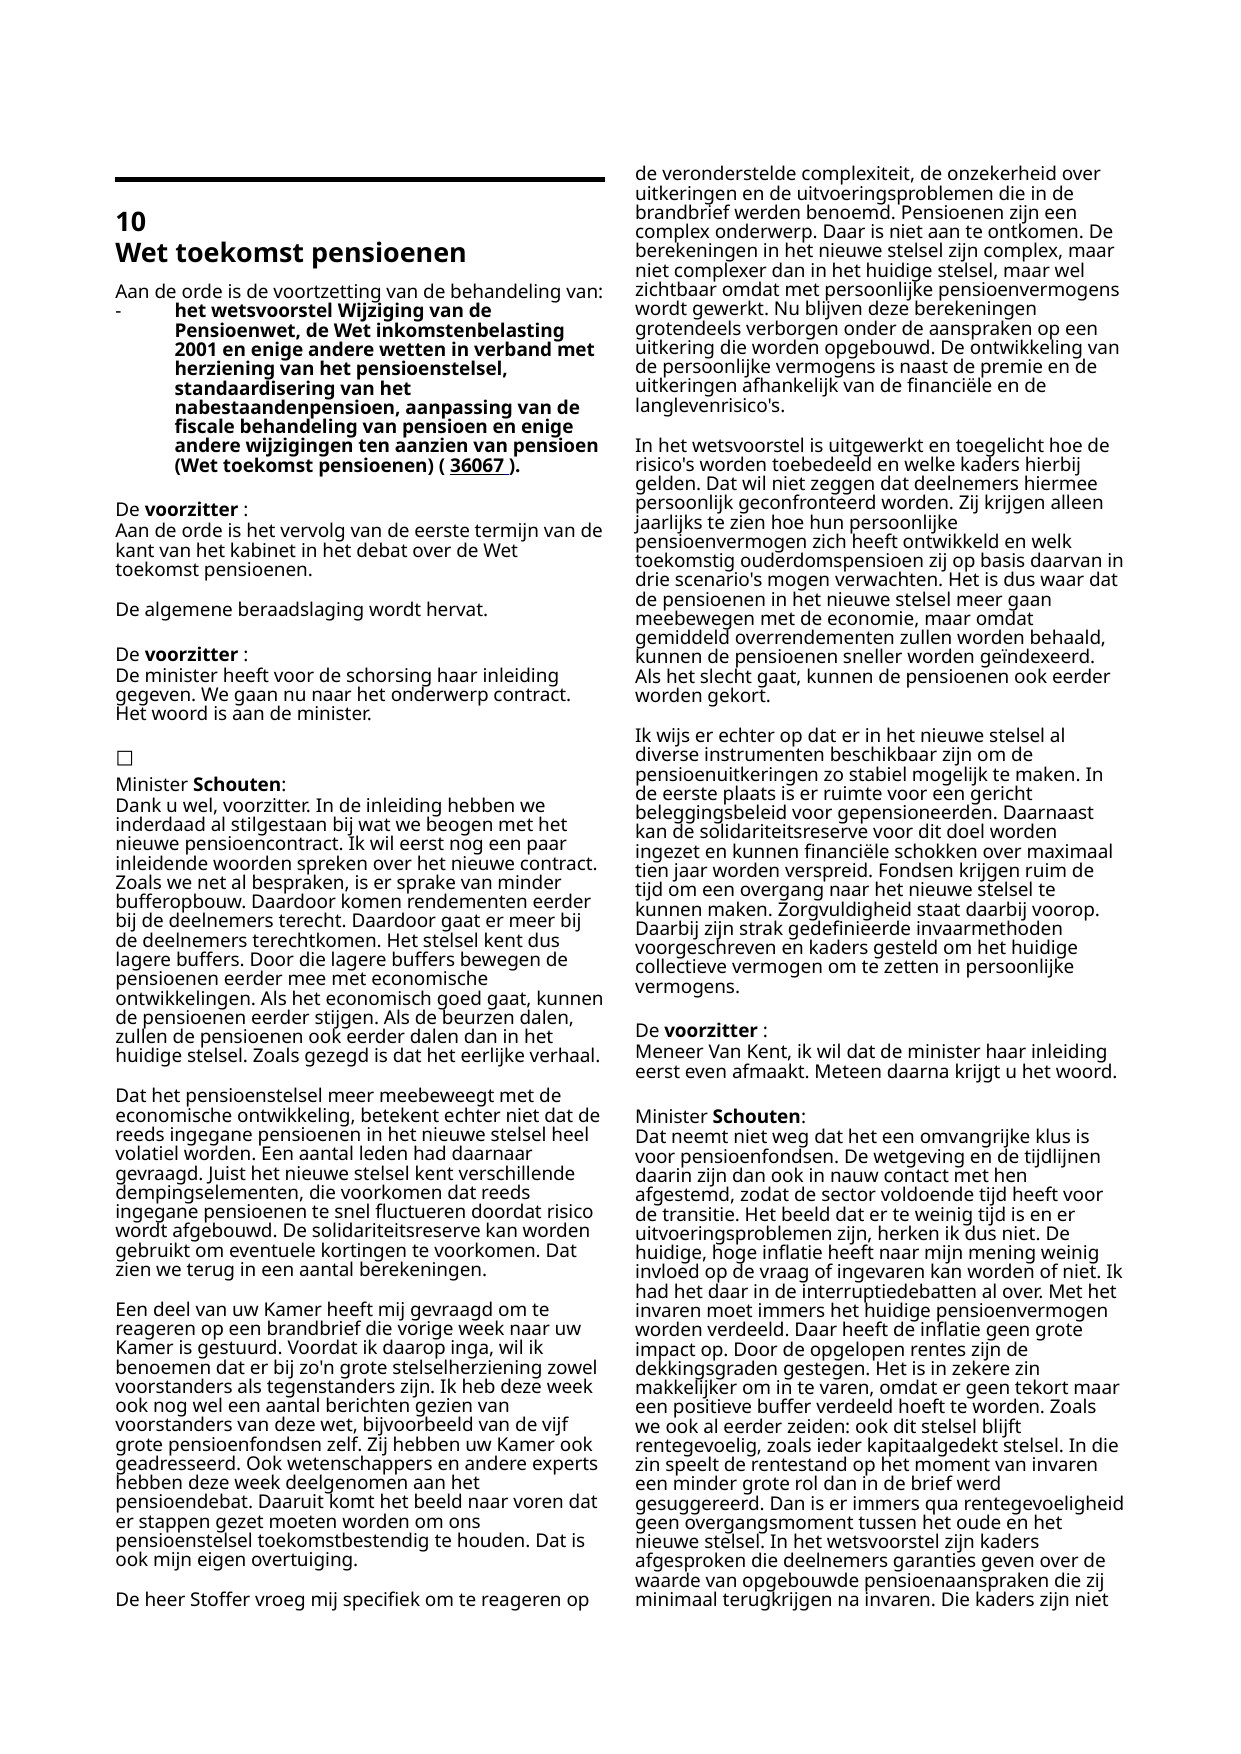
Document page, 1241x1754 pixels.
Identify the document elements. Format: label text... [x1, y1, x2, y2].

text Een deel van uw Kamer heeft mij gevraagd om te reageren op een brandbrief die vorige week naar uw Kamer is gestuurd. Voordat ik daarop inga, wil ik benoemen dat er bij zo'n grote stelselherziening zowel voorstanders als tegenstanders zijn. Ik heb deze week ook nog wel een aantal berichten gezien van voorstanders van deze wet, bijvoorbeeld van de vijf grote pensioenfondsen zelf. Zij hebben uw Kamer ook geadresseerd. Ook wetenschappers en andere experts hebben deze week deelgenomen aan het pensioendebat. Daaruit komt het beeld naar voren dat er stappen gezet moeten worden om ons pensioenstelsel toekomstbestendig te houden. Dat is ook mijn eigen overtuiging. [115, 1301, 605, 1571]
text De voorzitter : [635, 1018, 1125, 1043]
text In het wetsvoorstel is uitgewerkt en toegelicht hoe de risico's worden toebedeeld en welke kaders hierbij gelden. Dat wil niet zeggen dat deelnemers hiermee persoonlijk geconfronteerd worden. Zij krijgen alleen jaarlijks te zien hoe hun persoonlijke pensioenvermogen zich heeft ontwikkeld en welk toekomstig ouderdomspensioen zij op basis daarvan in drie scenario's mogen verwachten. Het is dus waar dat de pensioenen in het nieuwe stelsel meer gaan meebewegen met de economie, maar omdat gemiddeld overrendementen zullen worden behaald, kunnen de pensioenen sneller worden geïndexeerd. Als het slecht gaat, kunnen de pensioenen ook eerder worden gekort. [635, 437, 1125, 706]
text De voorzitter : [115, 497, 605, 522]
text Dank u wel, voorzitter. In de inleiding hebben we inderdaad al stilgestaan bij wat we beogen met het nieuwe pensioencontract. Ik wil eerst nog een paar inleidende woorden spreken over het nieuwe contract. Zoals we net al bespraken, is er sprake van minder bufferopbouw. Daardoor komen rendementen eerder bij de deelnemers terecht. Daardoor gaat er meer bij de deelnemers terechtkomen. Het stelsel kent dus lagere buffers. Door die lagere buffers bewegen de pensioenen eerder mee met economische ontwikkelingen. Als het economisch goed gaat, kunnen de pensioenen eerder stijgen. Als de beurzen dalen, zullen de pensioenen ook eerder dalen dan in het huidige stelsel. Zoals gezegd is dat het eerlijke verhaal. [115, 797, 605, 1067]
list het wetsvoorstel Wijziging van de Pensioenwet, de Wet inkomstenbelasting 2001 en enige andere wetten in verband met herziening van het pensioenstelsel, standaardisering van het nabestaandenpensioen, aanpassing van de fiscale behandeling van pensioen en enige andere wijzigingen ten aanzien van pensioen (Wet toekomst pensioenen) ( 36067 ). [115, 302, 605, 476]
text Ik wijs er echter op dat er in het nieuwe stelsel al diverse instrumenten beschikbaar zijn om de pensioenuitkeringen zo stabiel mogelijk te maken. In de eerste plaats is er ruimte voor een gericht beleggingsbeleid voor gepensioneerden. Daarnaast kan de solidariteitsreserve voor dit doel worden ingezet en kunnen financiële schokken over maximaal tien jaar worden verspreid. Fondsen krijgen ruim de tijd om een overgang naar het nieuwe stelsel te kunnen maken. Zorgvuldigheid staat daarbij voorop. Daarbij zijn strak gedefinieerde invaarmethoden voorgeschreven en kaders gesteld om het huidige collectieve vermogen om te zetten in persoonlijke vermogens. [635, 727, 1125, 997]
text De voorzitter : [115, 641, 605, 667]
text 10 [115, 203, 605, 239]
text Aan de orde is het vervolg van de eerste termijn van de kant van het kabinet in het debat over de Wet toekomst pensioenen. [115, 522, 605, 580]
text Aan de orde is de voortzetting van de behandeling van: [115, 283, 605, 302]
text Dat neemt niet weg dat het een omvangrijke klus is voor pensioenfondsen. De wetgeving en de tijdlijnen daarin zijn dan ook in nauw contact met hen afgestemd, zodat de sector voldoende tijd heeft voor de transitie. Het beeld dat er te weinig tijd is en er uitvoeringsproblemen zijn, herken ik dus niet. De huidige, hoge inflatie heeft naar mijn mening weinig invloed op de vraag of ingevaren kan worden of niet. Ik had het daar in de interruptiedebatten al over. Met het invaren moet immers het huidige pensioenvermogen worden verdeeld. Daar heeft de inflatie geen grote impact op. Door de opgelopen rentes zijn de dekkingsgraden gestegen. Het is in zekere zin makkelijker om in te varen, omdat er geen tekort maar een positieve buffer verdeeld hoeft te worden. Zoals we ook al eerder zeiden: ook dit stelsel blijft rentegevoelig, zoals ieder kapitaalgedekt stelsel. In die zin speelt de rentestand op het moment van invaren een minder grote rol dan in de brief werd gesuggereerd. Dan is er immers qua rentegevoeligheid geen overgangsmoment tussen het oude en het nieuwe stelsel. In het wetsvoorstel zijn kaders afgesproken die deelnemers garanties geven over de waarde van opgebouwde pensioenaanspraken die zij minimaal terugkrijgen na invaren. Die kaders zijn niet [635, 1128, 1125, 1610]
text De minister heeft voor de schorsing haar inleiding gegeven. We gaan nu naar het onderwerp contract. Het woord is aan de minister. [115, 667, 605, 724]
text Meneer Van Kent, ik wil dat de minister haar inleiding eerst even afmaakt. Meteen daarna krijgt u het woord. [635, 1043, 1125, 1082]
text Wet toekomst pensioenen [115, 239, 605, 283]
text Minister Schouten: [635, 1103, 1125, 1128]
text ⬜ [115, 745, 605, 771]
text Minister Schouten: [115, 771, 605, 797]
text De heer Stoffer vroeg mij specifiek om te reageren op [115, 1591, 605, 1611]
text de veronderstelde complexiteit, de onzekerheid over uitkeringen en de uitvoeringsproblemen die in de brandbrief werden benoemd. Pensioenen zijn een complex onderwerp. Daar is niet aan te ontkomen. De berekeningen in het nieuwe stelsel zijn complex, maar niet complexer dan in het huidige stelsel, maar wel zichtbaar omdat met persoonlijke pensioenvermogens wordt gewerkt. Nu blijven deze berekeningen grotendeels verborgen onder de aanspraken op een uitkering die worden opgebouwd. De ontwikkeling van de persoonlijke vermogens is naast de premie en de uitkeringen afhankelijk van de financiële en de langlevenrisico's. [635, 165, 1125, 416]
text Dat het pensioenstelsel meer meebeweegt met de economische ontwikkeling, betekent echter niet dat de reeds ingegane pensioenen in het nieuwe stelsel heel volatiel worden. Een aantal leden had daarnaar gevraagd. Juist het nieuwe stelsel kent verschillende dempingselementen, die voorkomen dat reeds ingegane pensioenen te snel fluctueren doordat risico wordt afgebouwd. De solidariteitsreserve kan worden gebruikt om eventuele kortingen te voorkomen. Dat zien we terug in een aantal berekeningen. [115, 1087, 605, 1280]
text De algemene beraadslaging wordt hervat. [115, 601, 605, 620]
